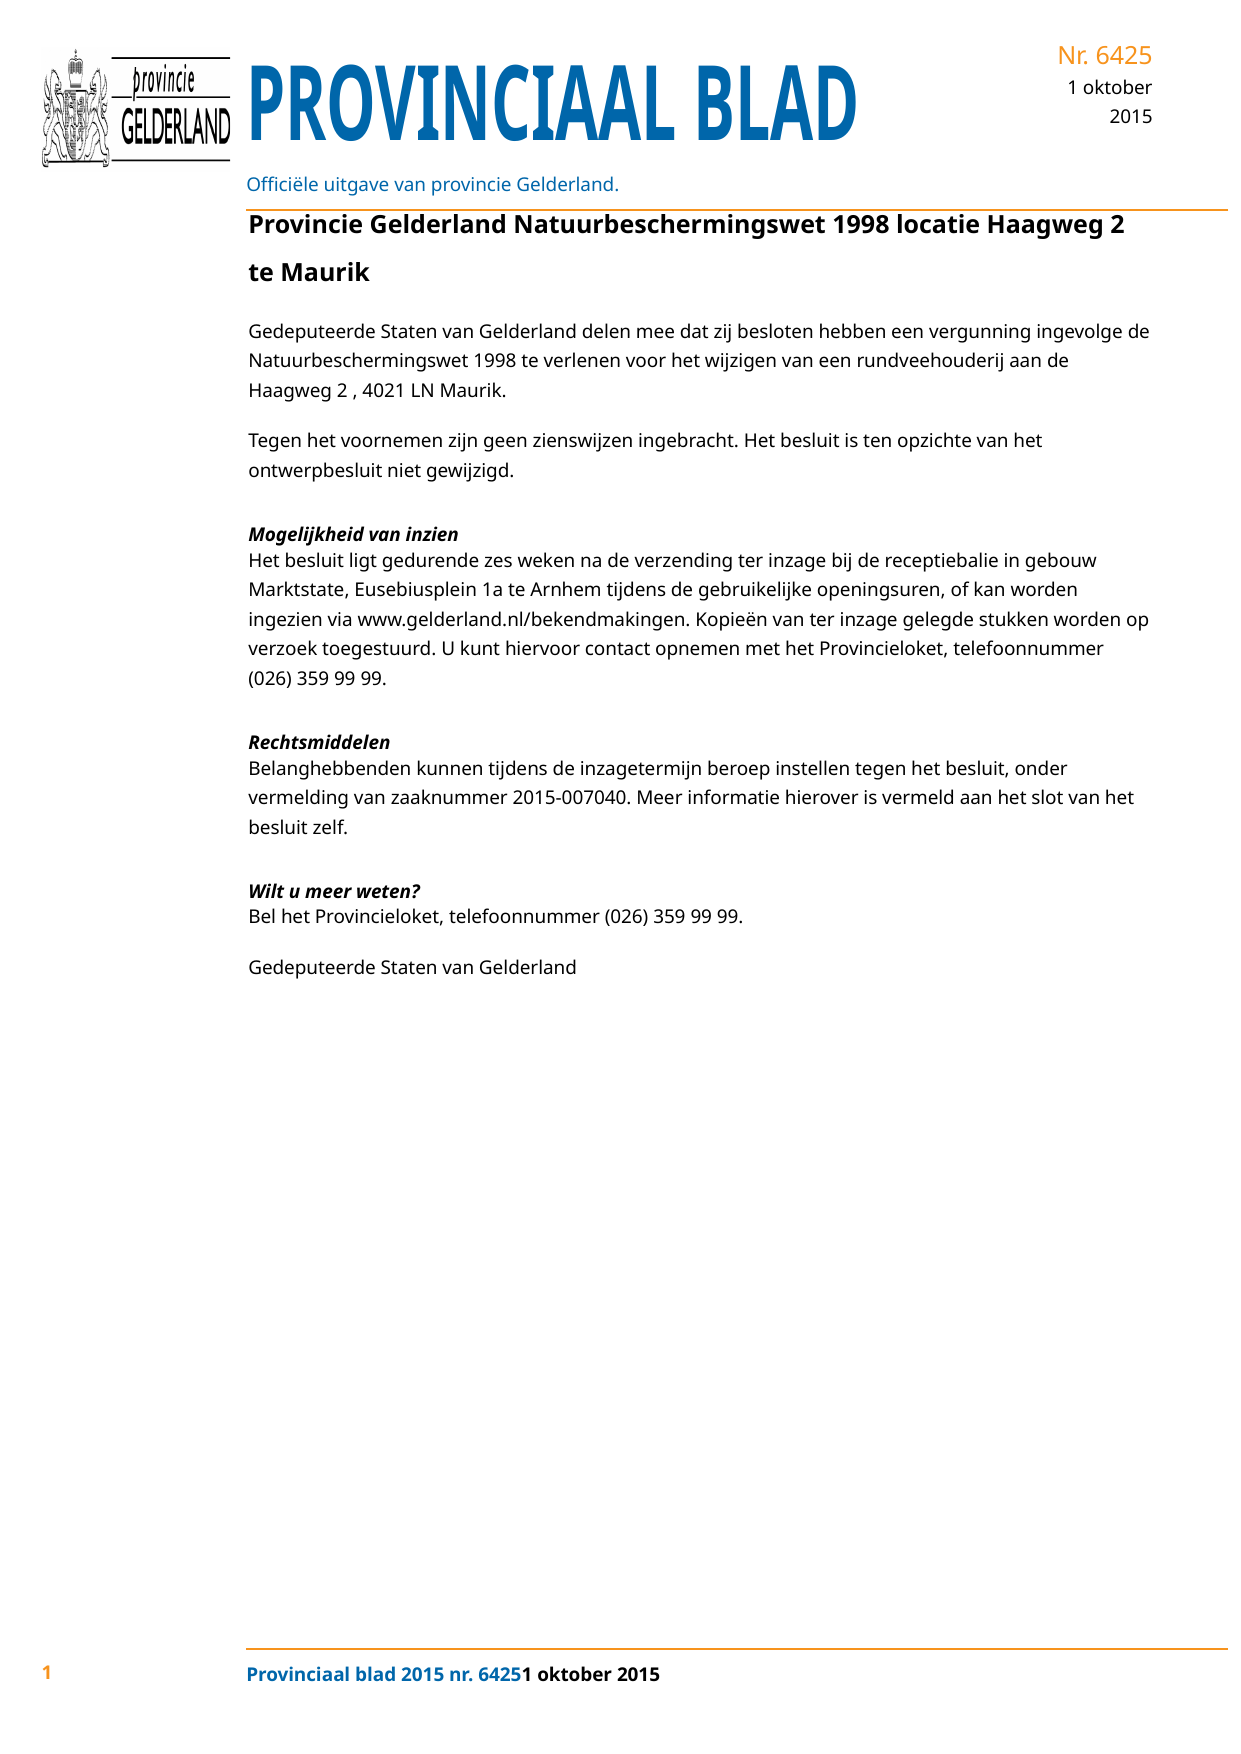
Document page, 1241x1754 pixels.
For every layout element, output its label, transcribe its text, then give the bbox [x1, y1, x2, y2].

text Wilt u meer weten? [248, 878, 1152, 904]
text Provincie Gelderland Natuurbeschermingswet 1998 locatie Haagweg 2 te Maurik [248, 211, 1152, 288]
text Gedeputeerde Staten van Gelderland delen mee dat zij besloten hebben een vergunning ingevolge de Natuurbeschermingswet 1998 te verlenen voor het wijzigen van een rundveehouderij aan de Haagweg 2 , 4021 LN Maurik. [248, 318, 1152, 403]
text Rechtsmiddelen [248, 729, 1152, 755]
text Gedeputeerde Staten van Gelderland [248, 954, 1152, 980]
text Tegen het voornemen zijn geen zienswijzen ingebracht. Het besluit is ten opzichte van het ontwerpbesluit niet gewijzigd. [248, 427, 1152, 483]
text Bel het Provincieloket, telefoonnummer (026) 359 99 99. [248, 904, 1152, 929]
text Mogelijkheid van inzien [248, 521, 1152, 547]
text Het besluit ligt gedurende zes weken na de verzending ter inzage bij de receptiebalie in gebouw Marktstate, Eusebiusplein 1a te Arnhem tijdens de gebruikelijke openingsuren, of kan worden ingezien via www.gelderland.nl/bekendmakingen. Kopieën van ter inzage gelegde stukken worden op verzoek toegestuurd. U kunt hiervoor contact opnemen met het Provincieloket, telefoonnummer (026) 359 99 99. [248, 547, 1152, 691]
picture [41, 47, 231, 172]
text Belanghebbenden kunnen tijdens de inzagetermijn beroep instellen tegen het besluit, onder vermelding van zaaknummer 2015-007040. Meer informatie hierover is vermeld aan het slot van het besluit zelf. [248, 755, 1152, 840]
